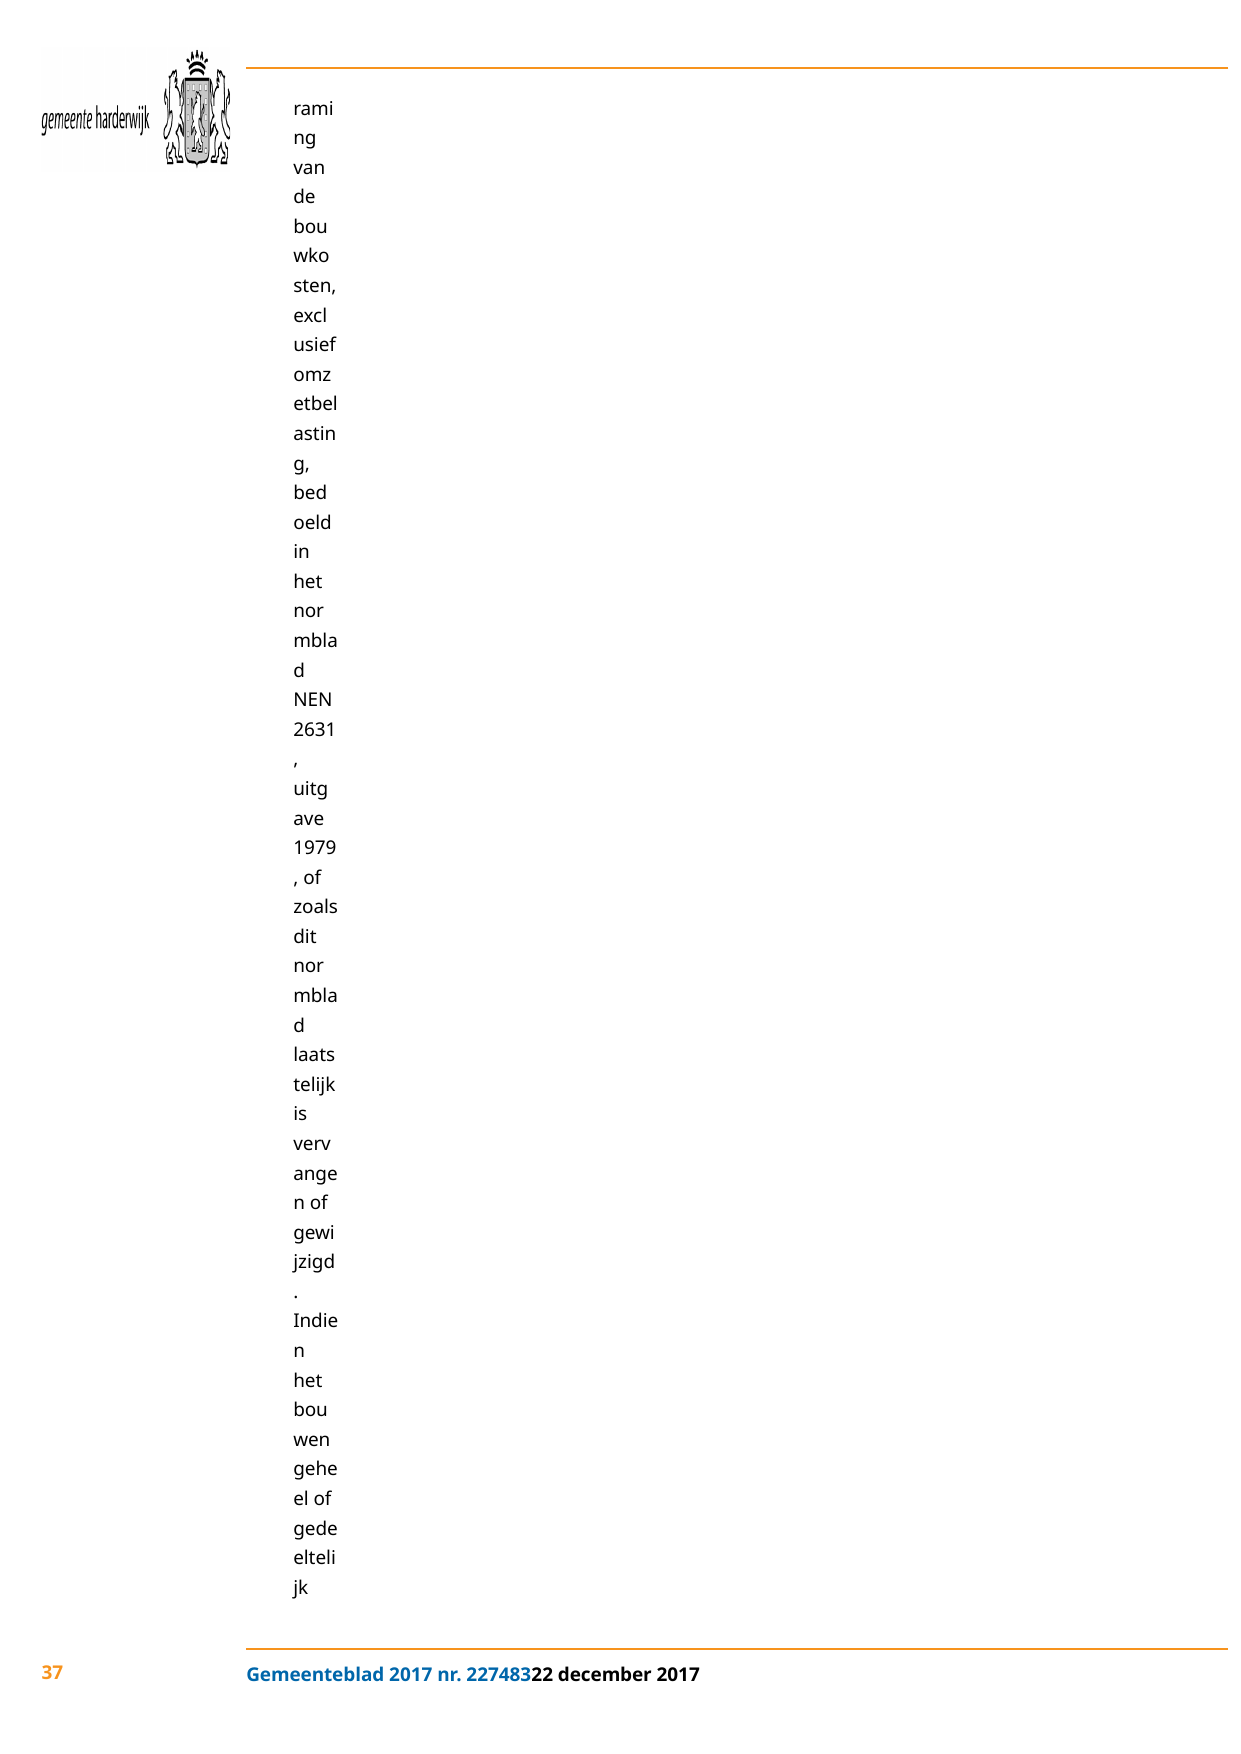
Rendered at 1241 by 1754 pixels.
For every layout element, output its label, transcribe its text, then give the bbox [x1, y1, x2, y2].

table_cell raming van de bouwkosten, exclusief omzetbelasting, bedoeld in het normblad NEN 2631, uitgave 1979, of zoals dit normblad laatstelijk is vervangen of gewijzigd. Indien het bouwen geheel of gedeeltelijk [293, 95, 338, 1600]
table_cell [338, 95, 383, 1600]
table_cell [248, 95, 293, 1600]
table_cell [384, 95, 429, 1600]
picture [41, 47, 231, 172]
table_cell [429, 95, 474, 1600]
